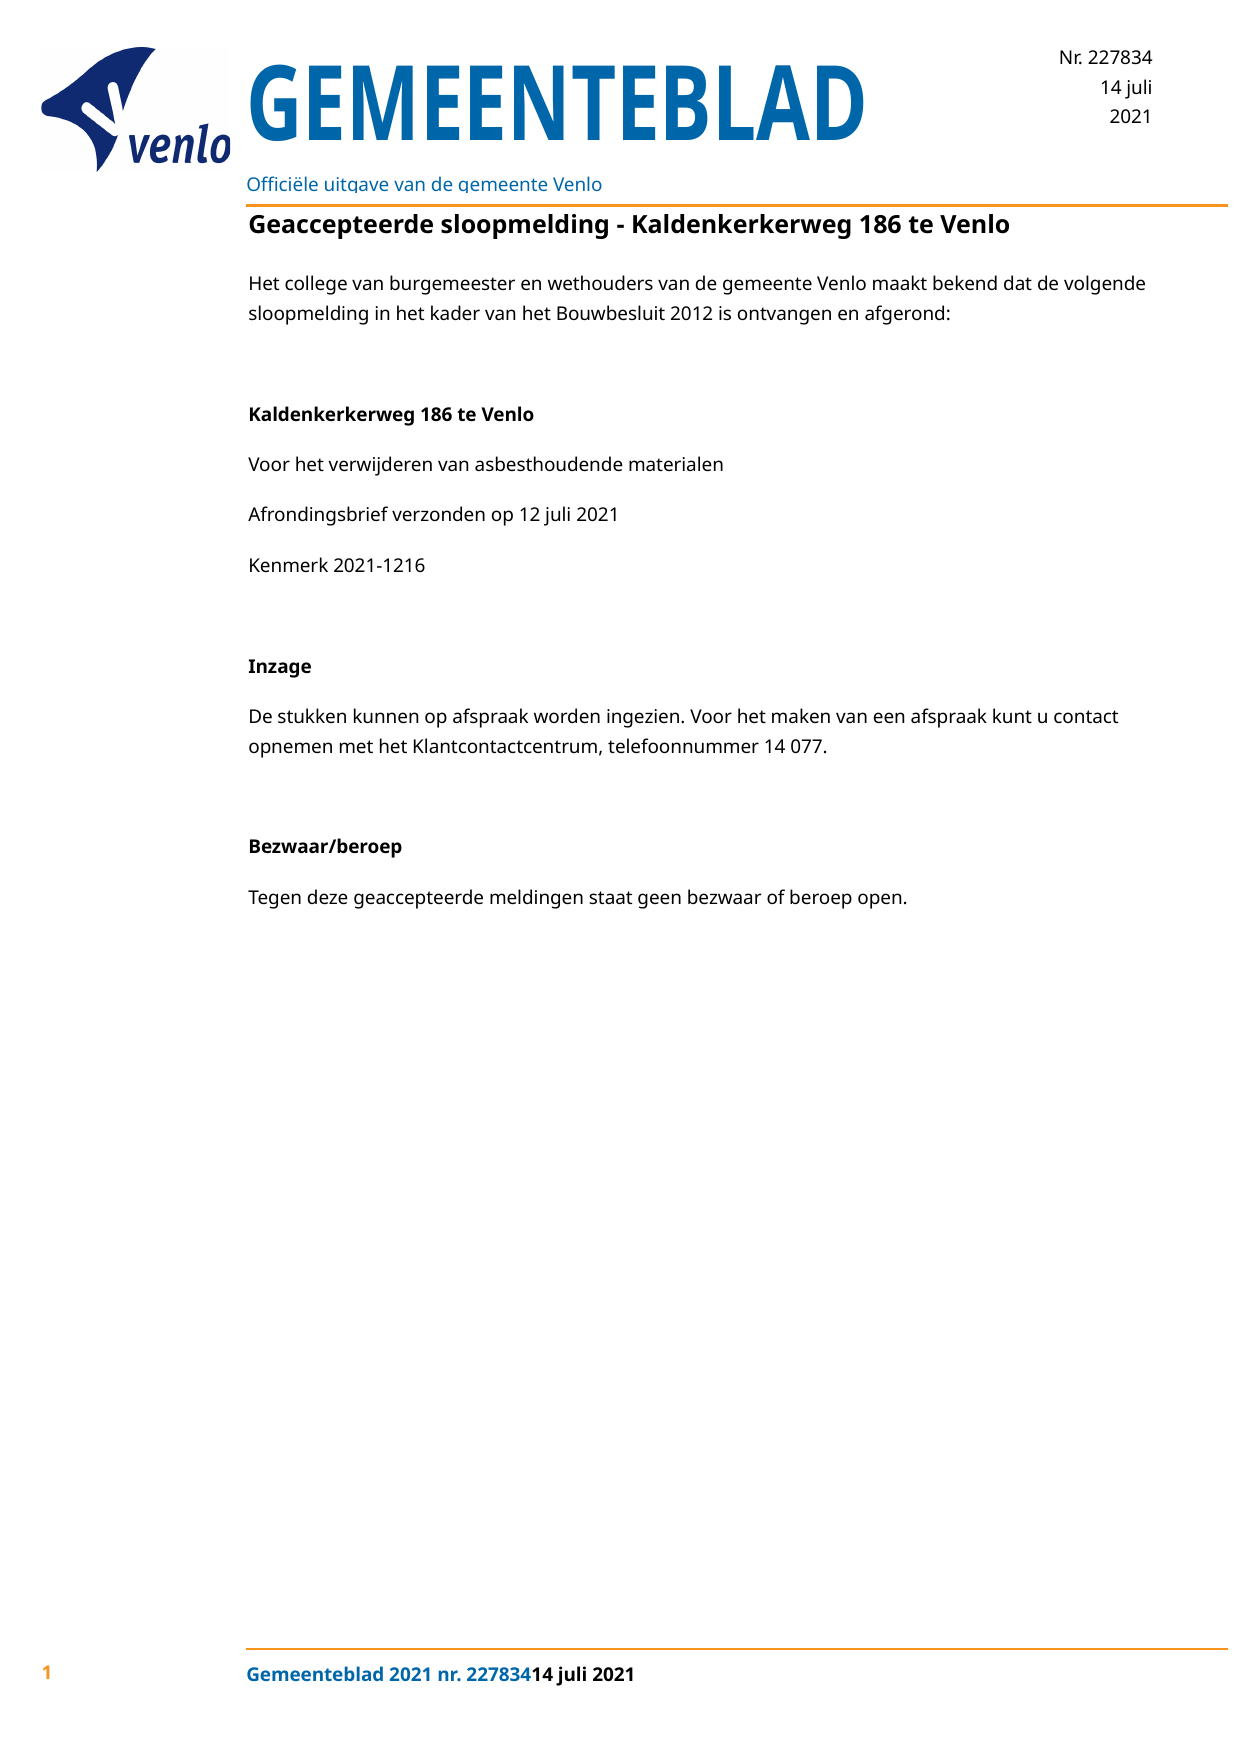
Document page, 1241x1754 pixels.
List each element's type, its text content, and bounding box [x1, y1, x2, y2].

text Bezwaar/beroep [248, 834, 1152, 859]
text Het college van burgemeester en wethouders van de gemeente Venlo maakt bekend dat de volgende sloopmelding in het kader van het Bouwbesluit 2012 is ontvangen en afgerond: [248, 270, 1152, 326]
text Geaccepteerde sloopmelding - Kaldenkerkerweg 186 te Venlo [248, 207, 1152, 241]
picture [41, 47, 231, 172]
text Kaldenkerkerweg 186 te Venlo [248, 401, 1152, 426]
text De stukken kunnen op afspraak worden ingezien. Voor het maken van een afspraak kunt u contact opnemen met het Klantcontactcentrum, telefoonnummer 14 077. [248, 703, 1152, 758]
text Afrondingsbrief verzonden op 12 juli 2021 [248, 502, 1152, 527]
text Voor het verwijderen van asbesthoudende materialen [248, 451, 1152, 477]
text Inzage [248, 653, 1152, 678]
text Tegen deze geaccepteerde meldingen staat geen bezwaar of beroep open. [248, 884, 1152, 910]
text Kenmerk 2021-1216 [248, 552, 1152, 578]
